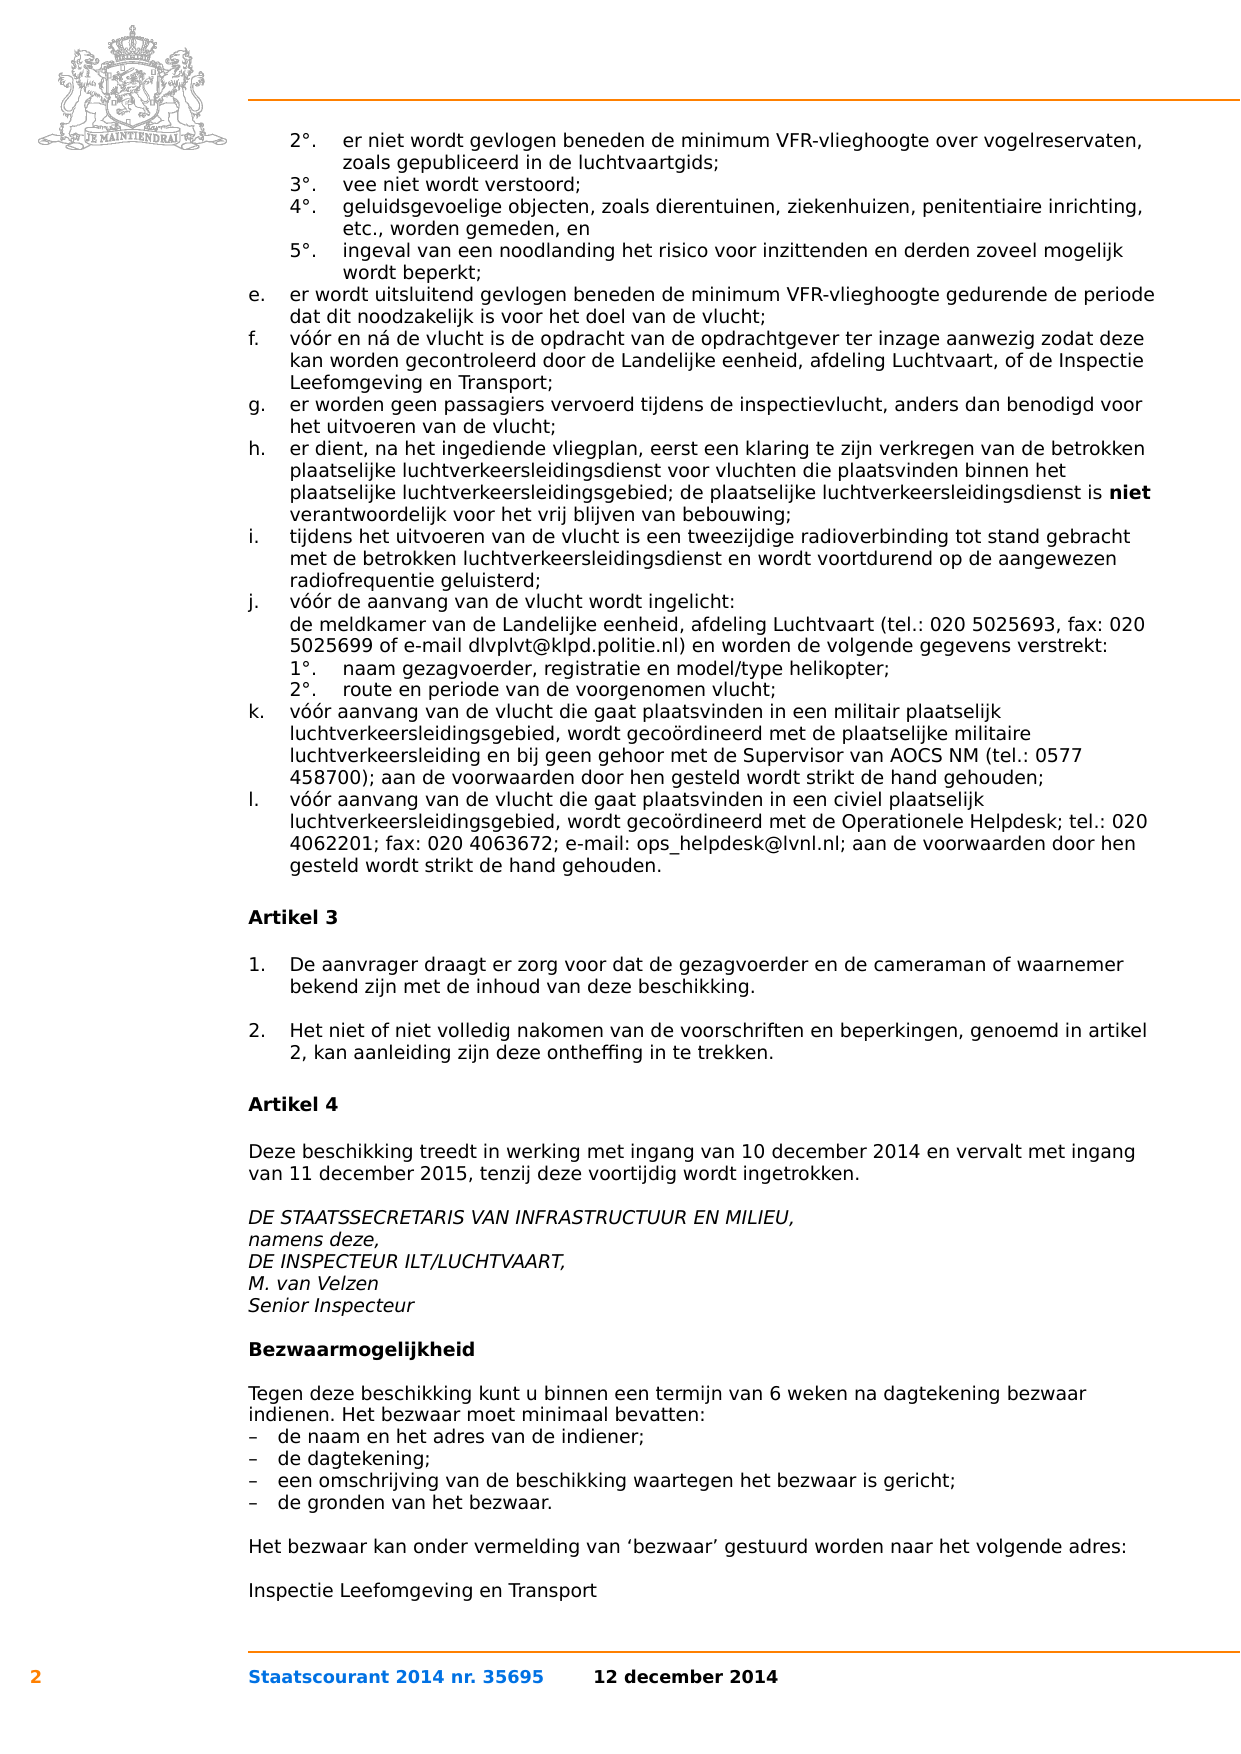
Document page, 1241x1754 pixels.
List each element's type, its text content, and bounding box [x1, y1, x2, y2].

text h. er dient, na het ingediende vliegplan, eerst een klaring te zijn verkregen van de betrokken plaatselijke luchtverkeersleidingsdienst voor vluchten die plaatsvinden binnen het plaatselijke luchtverkeersleidingsgebied; de plaatselijke luchtverkeersleidingsdienst is niet verantwoordelijk voor het vrij blijven van bebouwing; [248, 438, 1163, 526]
text l. vóór aanvang van de vlucht die gaat plaatsvinden in een civiel plaatselijk luchtverkeersleidingsgebied, wordt gecoördineerd met de Operationele Helpdesk; tel.: 020 4062201; fax: 020 4063672; e-mail: ops_helpdesk@lvnl.nl; aan de voorwaarden door hen gesteld wordt strikt de hand gehouden. [248, 789, 1163, 877]
text g. er worden geen passagiers vervoerd tijdens de inspectievlucht, anders dan benodigd voor het uitvoeren van de vlucht; [248, 394, 1163, 438]
text 2°. route en periode van de voorgenomen vlucht; [289, 679, 1163, 701]
text Inspectie Leefomgeving en Transport [248, 1580, 1163, 1602]
text – de naam en het adres van de indiener; [248, 1426, 1163, 1448]
text – de dagtekening; [248, 1448, 1163, 1470]
subtitle Artikel 3 [248, 907, 1163, 929]
text Het bezwaar kan onder vermelding van ‘bezwaar’ gestuurd worden naar het volgende adres: [248, 1536, 1163, 1558]
picture [38, 25, 227, 150]
text 1. De aanvrager draagt er zorg voor dat de gezagvoerder en de cameraman of waarnemer bekend zijn met de inhoud van deze beschikking. [248, 954, 1163, 998]
text e. er wordt uitsluitend gevlogen beneden de minimum VFR-vlieghoogte gedurende de periode dat dit noodzakelijk is voor het doel van de vlucht; [248, 284, 1163, 328]
text j. vóór de aanvang van de vlucht wordt ingelicht: [248, 591, 1163, 613]
text Deze beschikking treedt in werking met ingang van 10 december 2014 en vervalt met ingang van 11 december 2015, tenzij deze voortijdig wordt ingetrokken. [248, 1141, 1163, 1185]
text i. tijdens het uitvoeren van de vlucht is een tweezijdige radioverbinding tot stand gebracht met de betrokken luchtverkeersleidingsdienst en wordt voortdurend op de aangewezen radiofrequentie geluisterd; [248, 526, 1163, 591]
text DE STAATSSECRETARIS VAN INFRASTRUCTUUR EN MILIEU, namens deze, DE INSPECTEUR ILT/LUCHTVAART, M. van Velzen Senior Inspecteur [248, 1207, 1163, 1317]
text 5°. ingeval van een noodlanding het risico voor inzittenden en derden zoveel mogelijk wordt beperkt; [289, 240, 1163, 284]
text 2°. er niet wordt gevlogen beneden de minimum VFR-vlieghoogte over vogelreservaten, zoals gepubliceerd in de luchtvaartgids; [289, 130, 1163, 174]
text – een omschrijving van de beschikking waartegen het bezwaar is gericht; [248, 1470, 1163, 1492]
text f. vóór en ná de vlucht is de opdracht van de opdrachtgever ter inzage aanwezig zodat deze kan worden gecontroleerd door de Landelijke eenheid, afdeling Luchtvaart, of de Inspectie Leefomgeving en Transport; [248, 328, 1163, 394]
text 3°. vee niet wordt verstoord; [289, 174, 1163, 196]
text Bezwaarmogelijkheid [248, 1338, 1163, 1361]
text de meldkamer van de Landelijke eenheid, afdeling Luchtvaart (tel.: 020 5025693, fax: 020 5025699 of e-mail dlvplvt@klpd.politie.nl) en worden de volgende gegevens verstrekt: [289, 613, 1163, 657]
subtitle Artikel 4 [248, 1094, 1163, 1116]
text k. vóór aanvang van de vlucht die gaat plaatsvinden in een militair plaatselijk luchtverkeersleidingsgebied, wordt gecoördineerd met de plaatselijke militaire luchtverkeersleiding en bij geen gehoor met de Supervisor van AOCS NM (tel.: 0577 458700); aan de voorwaarden door hen gesteld wordt strikt de hand gehouden; [248, 701, 1163, 789]
text Tegen deze beschikking kunt u binnen een termijn van 6 weken na dagtekening bezwaar indienen. Het bezwaar moet minimaal bevatten: [248, 1382, 1163, 1426]
text – de gronden van het bezwaar. [248, 1492, 1163, 1514]
text 1°. naam gezagvoerder, registratie en model/type helikopter; [289, 657, 1163, 679]
text 4°. geluidsgevoelige objecten, zoals dierentuinen, ziekenhuizen, penitentiaire inrichting, etc., worden gemeden, en [289, 196, 1163, 240]
text 2. Het niet of niet volledig nakomen van de voorschriften en beperkingen, genoemd in artikel 2, kan aanleiding zijn deze ontheffing in te trekken. [248, 1020, 1163, 1064]
